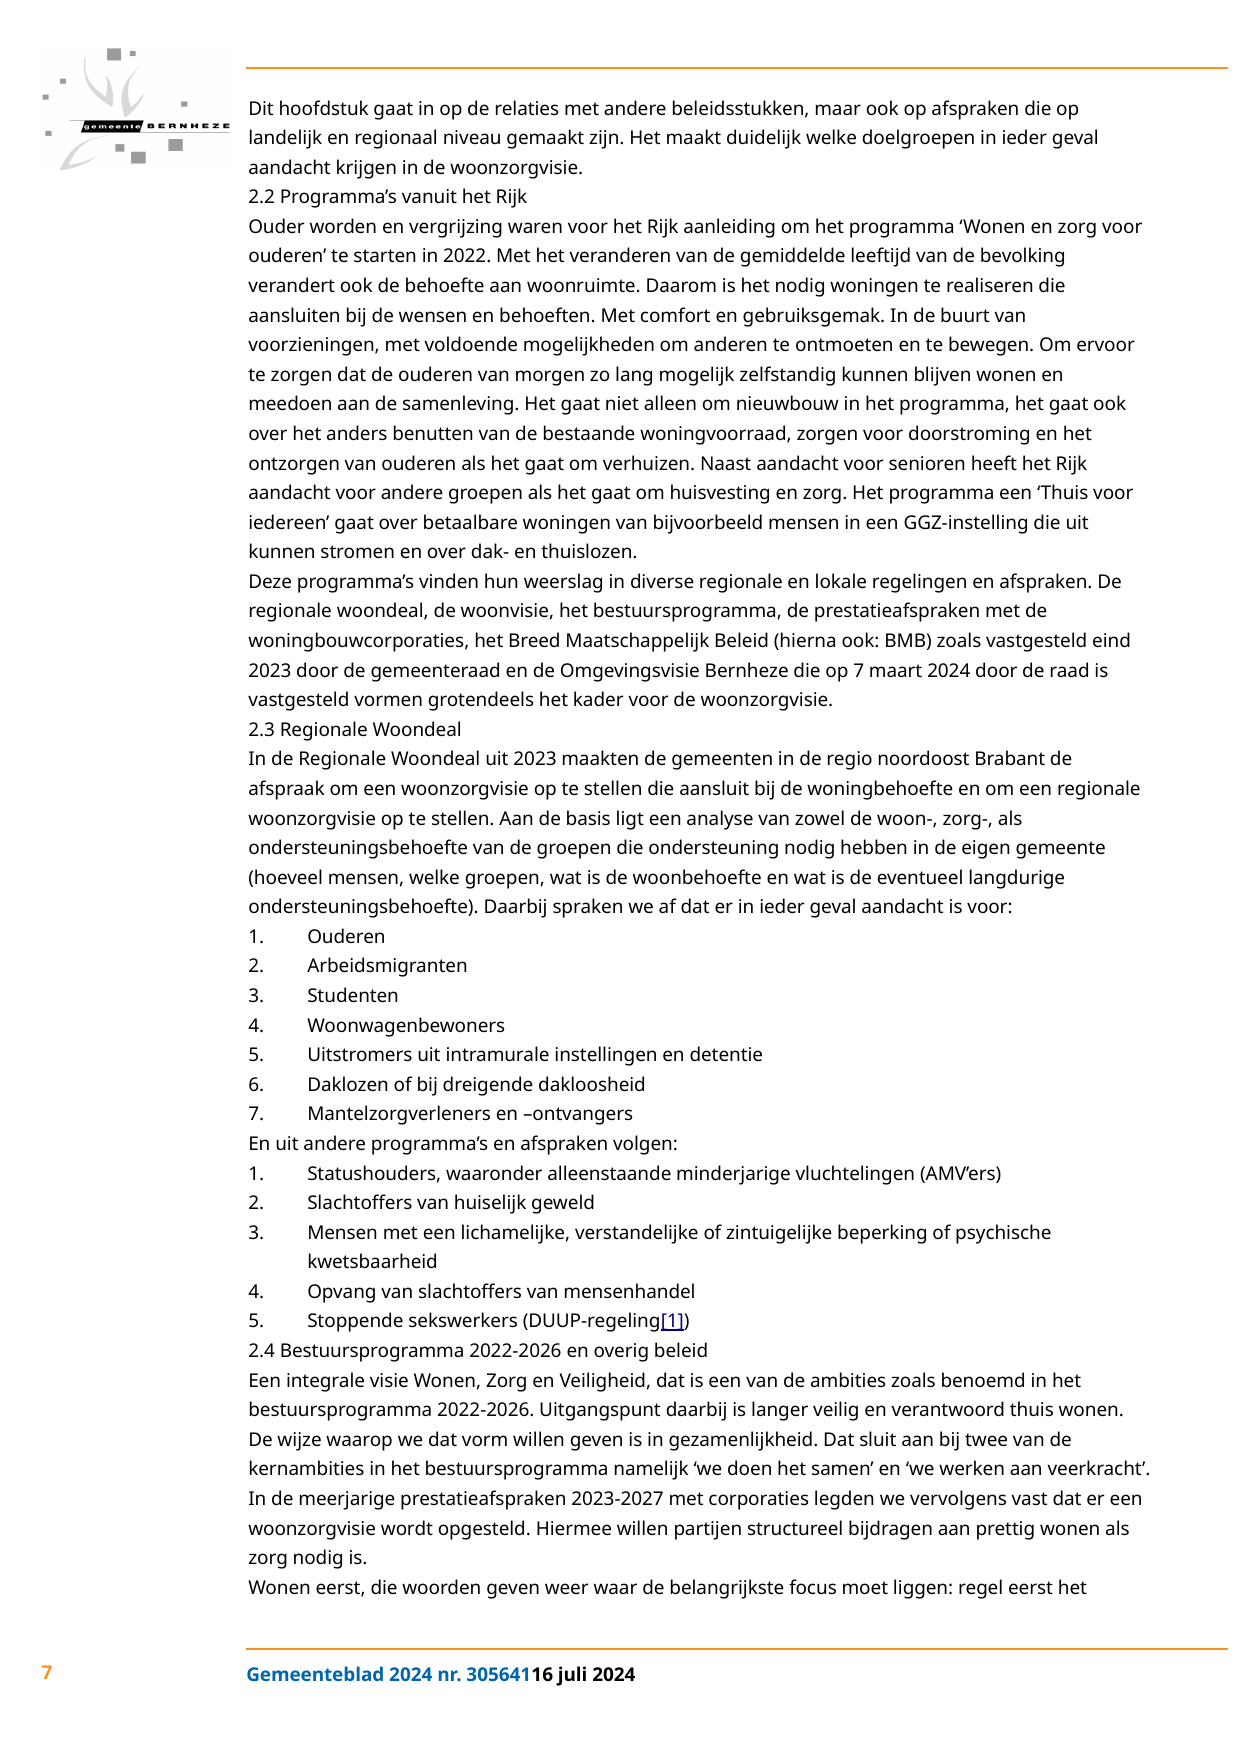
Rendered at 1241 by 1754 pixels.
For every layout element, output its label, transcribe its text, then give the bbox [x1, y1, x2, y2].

list Arbeidsmigranten [248, 953, 1152, 978]
text 2.2 Programma’s vanuit het Rijk [248, 183, 1152, 209]
text En uit andere programma’s en afspraken volgen: [248, 1130, 1152, 1156]
list Woonwagenbewoners [248, 1012, 1152, 1038]
picture [41, 47, 231, 172]
text Een integrale visie Wonen, Zorg en Veiligheid, dat is een van de ambities zoals benoemd in het bestuursprogramma 2022-2026. Uitgangspunt daarbij is langer veilig en verantwoord thuis wonen. De wijze waarop we dat vorm willen geven is in gezamenlijkheid. Dat sluit aan bij twee van de kernambities in het bestuursprogramma namelijk ‘we doen het samen’ en ‘we werken aan veerkracht’. In de meerjarige prestatieafspraken 2023-2027 met corporaties legden we vervolgens vast dat er een woonzorgvisie wordt opgesteld. Hiermee willen partijen structureel bijdragen aan prettig wonen als zorg nodig is. [248, 1367, 1152, 1570]
text 2.4 Bestuursprogramma 2022-2026 en overig beleid [248, 1337, 1152, 1363]
list Statushouders, waaronder alleenstaande minderjarige vluchtelingen (AMV’ers) [248, 1160, 1152, 1186]
text Wonen eerst, die woorden geven weer waar de belangrijkste focus moet liggen: regel eerst het [248, 1574, 1152, 1600]
text 2.3 Regionale Woondeal [248, 716, 1152, 742]
text Deze programma’s vinden hun weerslag in diverse regionale en lokale regelingen en afspraken. De regionale woondeal, de woonvisie, het bestuursprogramma, de prestatieafspraken met de woningbouwcorporaties, het Breed Maatschappelijk Beleid (hierna ook: BMB) zoals vastgesteld eind 2023 door de gemeenteraad en de Omgevingsvisie Bernheze die op 7 maart 2024 door de raad is vastgesteld vormen grotendeels het kader voor de woonzorgvisie. [248, 568, 1152, 712]
text Dit hoofdstuk gaat in op de relaties met andere beleidsstukken, maar ook op afspraken die op landelijk en regionaal niveau gemaakt zijn. Het maakt duidelijk welke doelgroepen in ieder geval aandacht krijgen in de woonzorgvisie. [248, 95, 1152, 180]
list Uitstromers uit intramurale instellingen en detentie [248, 1041, 1152, 1067]
list Studenten [248, 982, 1152, 1008]
list Slachtoffers van huiselijk geweld [248, 1189, 1152, 1215]
list Mantelzorgverleners en –ontvangers [248, 1101, 1152, 1126]
list Mensen met een lichamelijke, verstandelijke of zintuigelijke beperking of psychische kwetsbaarheid [248, 1219, 1152, 1274]
text In de Regionale Woondeal uit 2023 maakten de gemeenten in de regio noordoost Brabant de afspraak om een woonzorgvisie op te stellen die aansluit bij de woningbehoefte en om een regionale woonzorgvisie op te stellen. Aan de basis ligt een analyse van zowel de woon-, zorg-, als ondersteuningsbehoefte van de groepen die ondersteuning nodig hebben in de eigen gemeente (hoeveel mensen, welke groepen, wat is de woonbehoefte en wat is de eventueel langdurige ondersteuningsbehoefte). Daarbij spraken we af dat er in ieder geval aandacht is voor: [248, 746, 1152, 919]
list Daklozen of bij dreigende dakloosheid [248, 1071, 1152, 1097]
list Stoppende sekswerkers (DUUP-regeling[1]) [248, 1308, 1152, 1333]
list Ouderen [248, 923, 1152, 949]
text Ouder worden en vergrijzing waren voor het Rijk aanleiding om het programma ‘Wonen en zorg voor ouderen’ te starten in 2022. Met het veranderen van de gemiddelde leeftijd van de bevolking verandert ook de behoefte aan woonruimte. Daarom is het nodig woningen te realiseren die aansluiten bij de wensen en behoeften. Met comfort en gebruiksgemak. In de buurt van voorzieningen, met voldoende mogelijkheden om anderen te ontmoeten en te bewegen. Om ervoor te zorgen dat de ouderen van morgen zo lang mogelijk zelfstandig kunnen blijven wonen en meedoen aan de samenleving. Het gaat niet alleen om nieuwbouw in het programma, het gaat ook over het anders benutten van de bestaande woningvoorraad, zorgen voor doorstroming en het ontzorgen van ouderen als het gaat om verhuizen. Naast aandacht voor senioren heeft het Rijk aandacht voor andere groepen als het gaat om huisvesting en zorg. Het programma een ‘Thuis voor iedereen’ gaat over betaalbare woningen van bijvoorbeeld mensen in een GGZ-instelling die uit kunnen stromen en over dak- en thuislozen. [248, 213, 1152, 564]
list Opvang van slachtoffers van mensenhandel [248, 1278, 1152, 1304]
